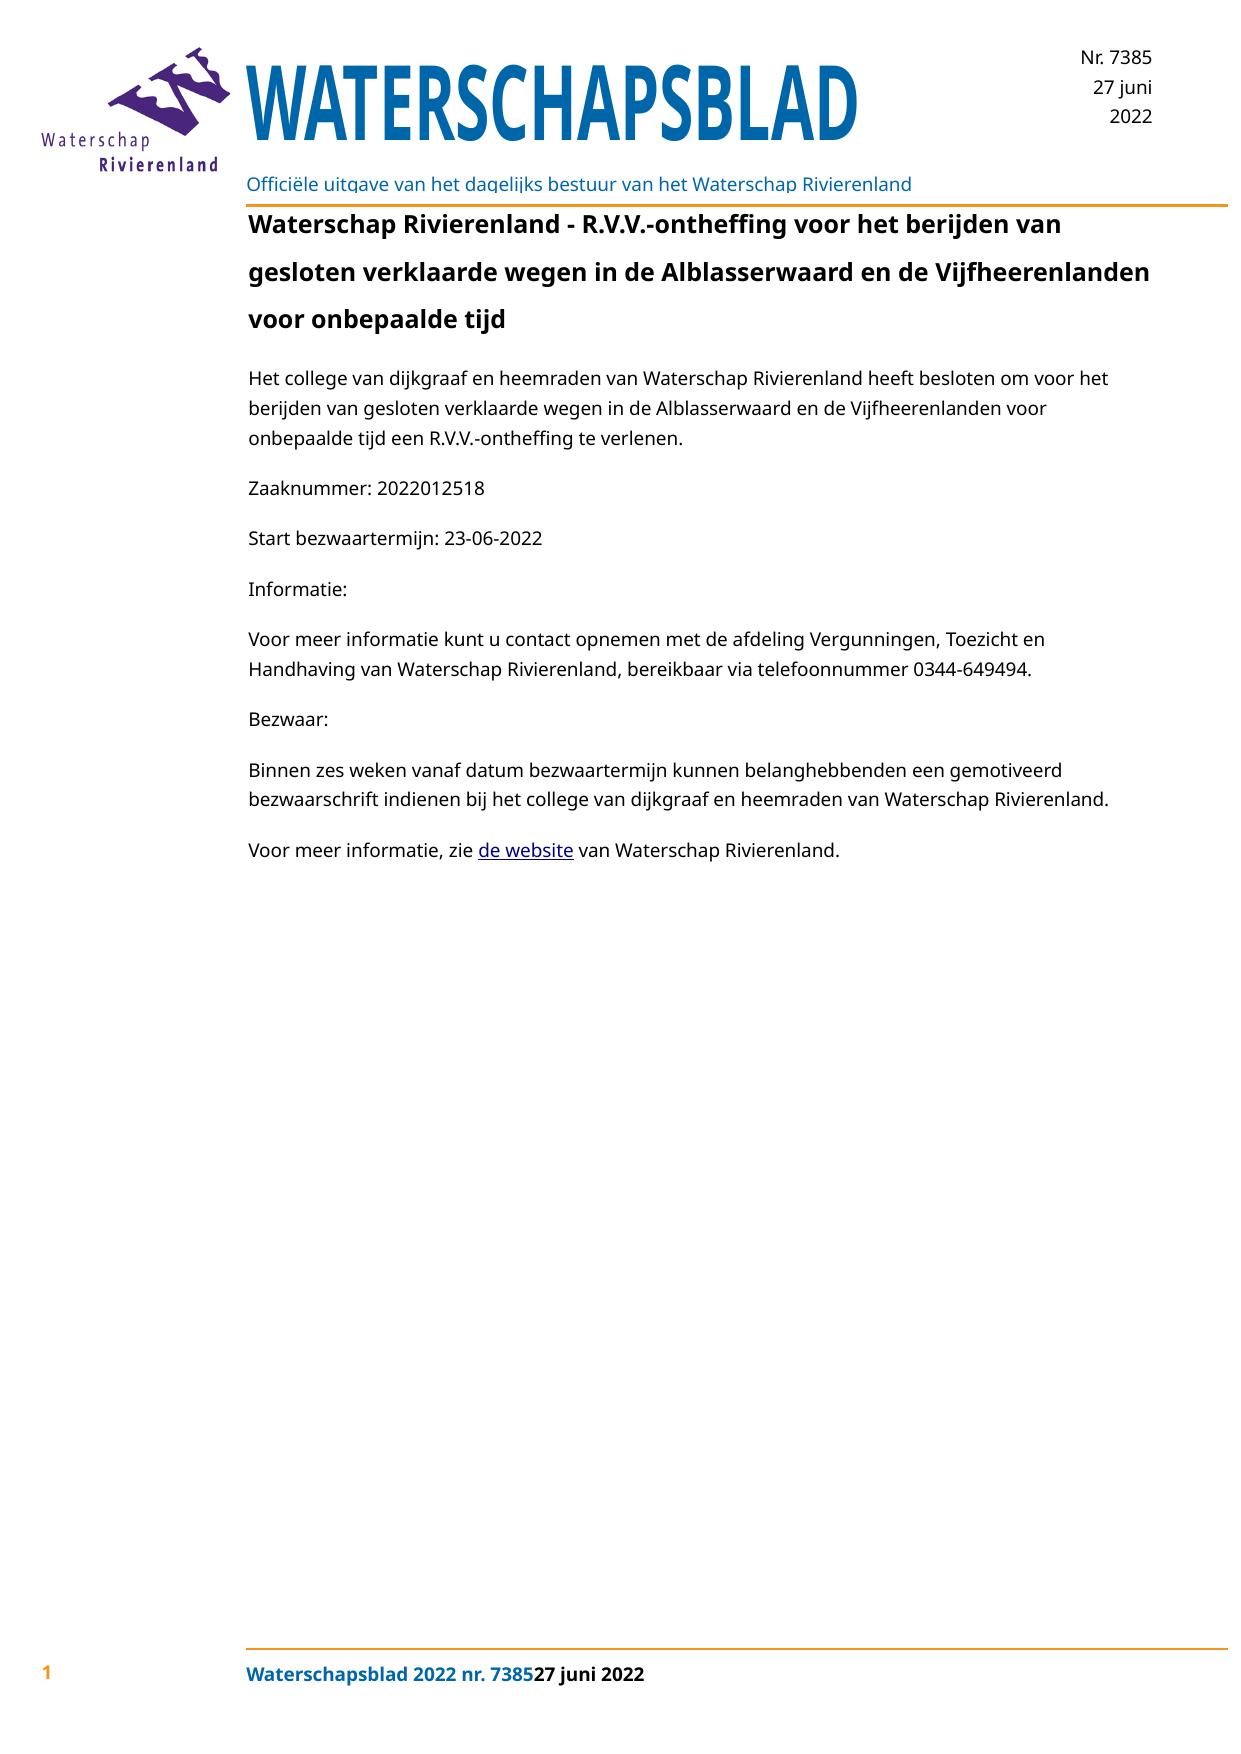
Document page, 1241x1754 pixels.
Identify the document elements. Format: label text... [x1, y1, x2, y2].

text Het college van dijkgraaf en heemraden van Waterschap Rivierenland heeft besloten om voor het berijden van gesloten verklaarde wegen in de Alblasserwaard en de Vijfheerenlanden voor onbepaalde tijd een R.V.V.-ontheffing te verlenen. [248, 366, 1152, 450]
text Start bezwaartermijn: 23-06-2022 [248, 526, 1152, 551]
text Waterschap Rivierenland - R.V.V.-ontheffing voor het berijden van gesloten verklaarde wegen in de Alblasserwaard en de Vijfheerenlanden voor onbepaalde tijd [248, 207, 1152, 336]
text Informatie: [248, 576, 1152, 602]
text Zaaknummer: 2022012518 [248, 475, 1152, 501]
text Binnen zes weken vanaf datum bezwaartermijn kunnen belanghebbenden een gemotiveerd bezwaarschrift indienen bij het college van dijkgraaf en heemraden van Waterschap Rivierenland. [248, 757, 1152, 812]
text Voor meer informatie, zie de website van Waterschap Rivierenland. [248, 837, 1152, 862]
text Bezwaar: [248, 706, 1152, 732]
text Voor meer informatie kunt u contact opnemen met de afdeling Vergunningen, Toezicht en Handhaving van Waterschap Rivierenland, bereikbaar via telefoonnummer 0344-649494. [248, 626, 1152, 682]
picture [41, 47, 231, 172]
